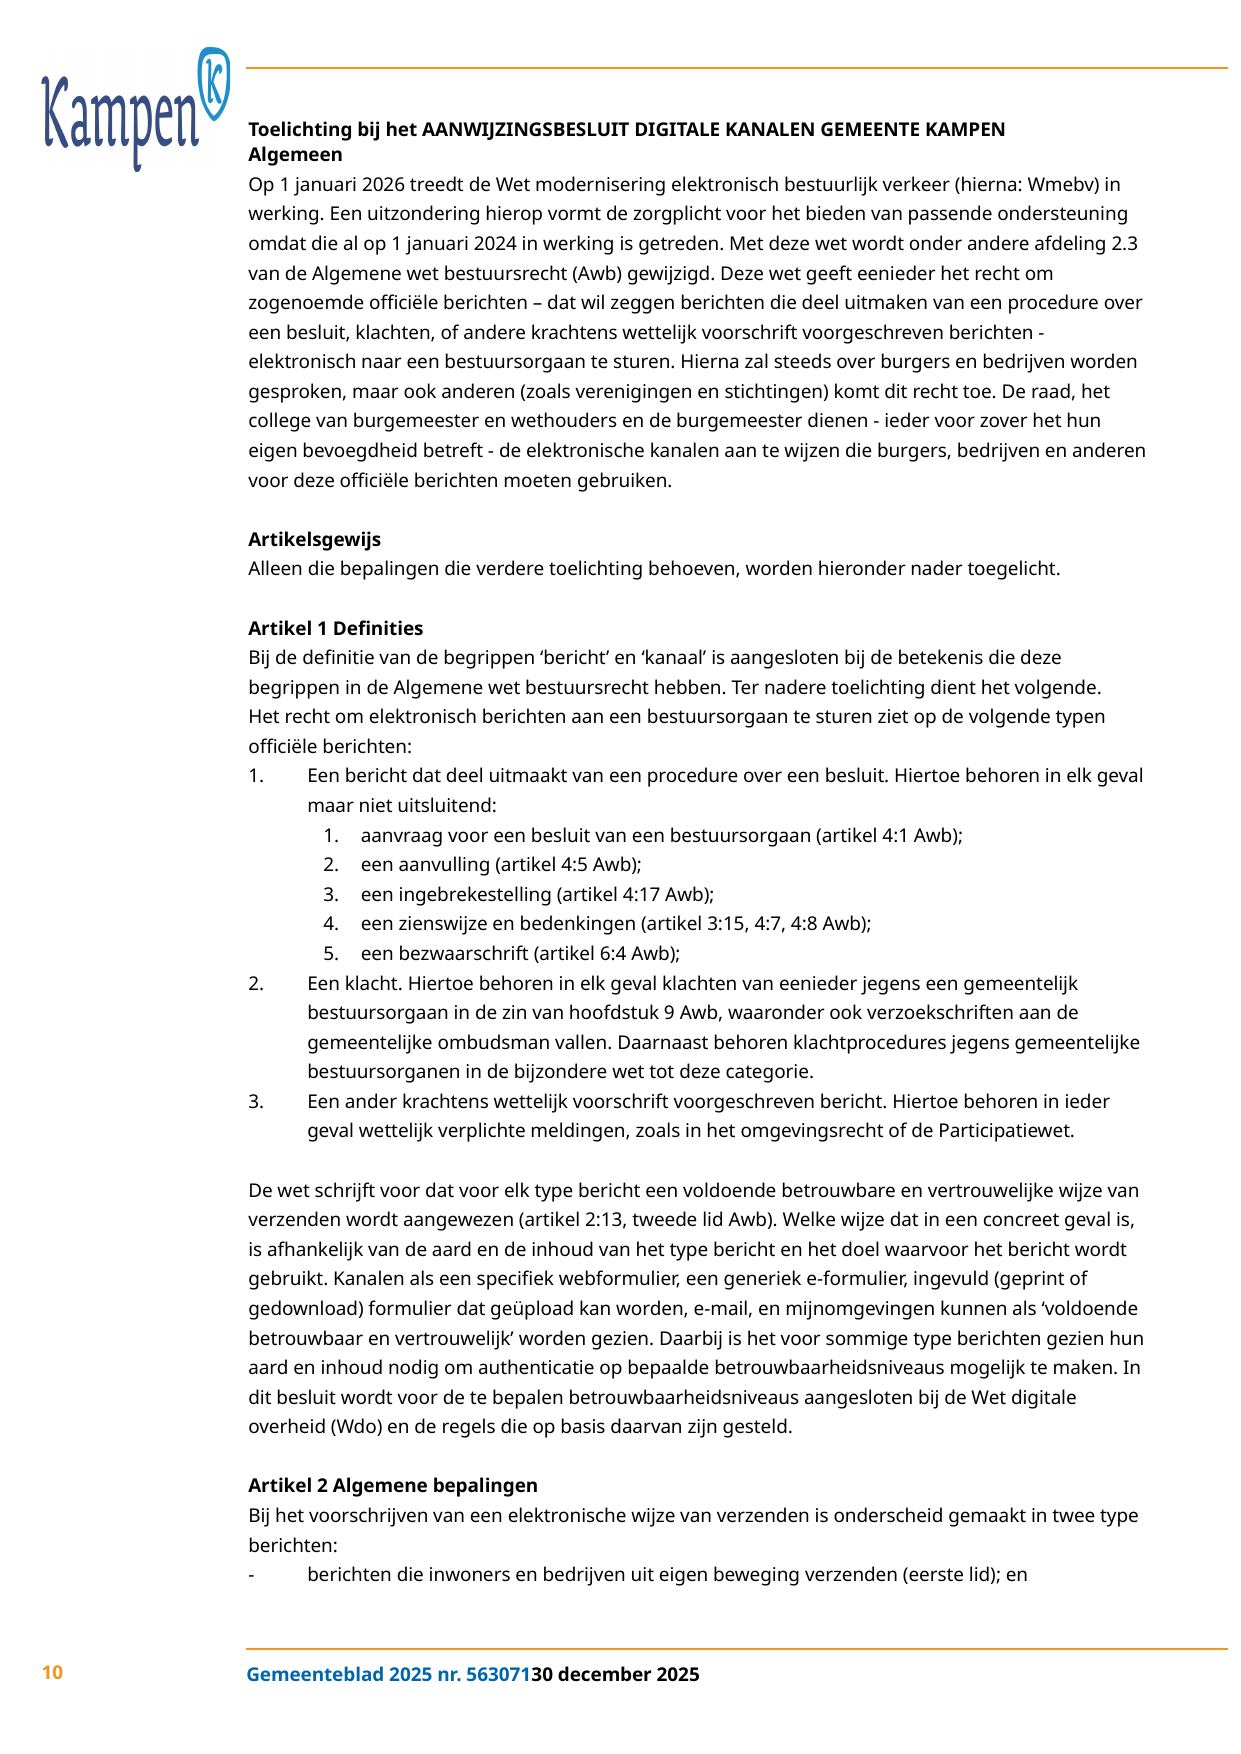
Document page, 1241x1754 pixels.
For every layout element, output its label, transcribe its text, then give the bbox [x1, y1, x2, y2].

text Artikelsgewijs [248, 526, 1152, 552]
text Bij het voorschrijven van een elektronische wijze van verzenden is onderscheid gemaakt in twee type berichten: [248, 1502, 1152, 1558]
list Een ander krachtens wettelijk voorschrift voorgeschreven bericht. Hiertoe behoren in ieder geval wettelijk verplichte meldingen, zoals in het omgevingsrecht of de Participatiewet. [248, 1088, 1152, 1143]
text Artikel 1 Definities [248, 615, 1152, 641]
list een aanvulling (artikel 4:5 Awb); [323, 851, 1152, 877]
text Op 1 januari 2026 treedt de Wet modernisering elektronisch bestuurlijk verkeer (hierna: Wmebv) in werking. Een uitzondering hierop vormt de zorgplicht voor het bieden van passende ondersteuning omdat die al op 1 januari 2024 in werking is getreden. Met deze wet wordt onder andere afdeling 2.3 van de Algemene wet bestuursrecht (Awb) gewijzigd. Deze wet geeft eenieder het recht om zogenoemde officiële berichten – dat wil zeggen berichten die deel uitmaken van een procedure over een besluit, klachten, of andere krachtens wettelijk voorschrift voorgeschreven berichten - elektronisch naar een bestuursorgaan te sturen. Hierna zal steeds over burgers en bedrijven worden gesproken, maar ook anderen (zoals verenigingen en stichtingen) komt dit recht toe. De raad, het college van burgemeester en wethouders en de burgemeester dienen - ieder voor zover het hun eigen bevoegdheid betreft - de elektronische kanalen aan te wijzen die burgers, bedrijven en anderen voor deze officiële berichten moeten gebruiken. [248, 171, 1152, 493]
picture [41, 47, 231, 172]
text Artikel 2 Algemene bepalingen [248, 1473, 1152, 1498]
list Een klacht. Hiertoe behoren in elk geval klachten van eenieder jegens een gemeentelijk bestuursorgaan in de zin van hoofdstuk 9 Awb, waaronder ook verzoekschriften aan de gemeentelijke ombudsman vallen. Daarnaast behoren klachtprocedures jegens gemeentelijke bestuursorganen in de bijzondere wet tot deze categorie. [248, 970, 1152, 1084]
list aanvraag voor een besluit van een bestuursorgaan (artikel 4:1 Awb); [323, 822, 1152, 848]
list berichten die inwoners en bedrijven uit eigen beweging verzenden (eerste lid); en [248, 1561, 1152, 1587]
text Toelichting bij het AANWIJZINGSBESLUIT DIGITALE KANALEN GEMEENTE KAMPEN [248, 116, 1152, 141]
text Algemeen [248, 141, 1152, 167]
list een bezwaarschrift (artikel 6:4 Awb); [323, 940, 1152, 966]
text Bij de definitie van de begrippen ‘bericht’ en ‘kanaal’ is aangesloten bij de betekenis die deze begrippen in de Algemene wet bestuursrecht hebben. Ter nadere toelichting dient het volgende. [248, 644, 1152, 700]
text Het recht om elektronisch berichten aan een bestuursorgaan te sturen ziet op de volgende typen officiële berichten: [248, 703, 1152, 759]
list een ingebrekestelling (artikel 4:17 Awb); [323, 881, 1152, 907]
list Een bericht dat deel uitmaakt van een procedure over een besluit. Hiertoe behoren in elk geval maar niet uitsluitend: [248, 763, 1152, 818]
text De wet schrijft voor dat voor elk type bericht een voldoende betrouwbare en vertrouwelijke wijze van verzenden wordt aangewezen (artikel 2:13, tweede lid Awb). Welke wijze dat in een concreet geval is, is afhankelijk van de aard en de inhoud van het type bericht en het doel waarvoor het bericht wordt gebruikt. Kanalen als een specifiek webformulier, een generiek e-formulier, ingevuld (geprint of gedownload) formulier dat geüpload kan worden, e-mail, en mijnomgevingen kunnen als ‘voldoende betrouwbaar en vertrouwelijk’ worden gezien. Daarbij is het voor sommige type berichten gezien hun aard en inhoud nodig om authenticatie op bepaalde betrouwbaarheidsniveaus mogelijk te maken. In dit besluit wordt voor de te bepalen betrouwbaarheidsniveaus aangesloten bij de Wet digitale overheid (Wdo) en de regels die op basis daarvan zijn gesteld. [248, 1177, 1152, 1439]
list een zienswijze en bedenkingen (artikel 3:15, 4:7, 4:8 Awb); [323, 911, 1152, 936]
text Alleen die bepalingen die verdere toelichting behoeven, worden hieronder nader toegelicht. [248, 556, 1152, 581]
